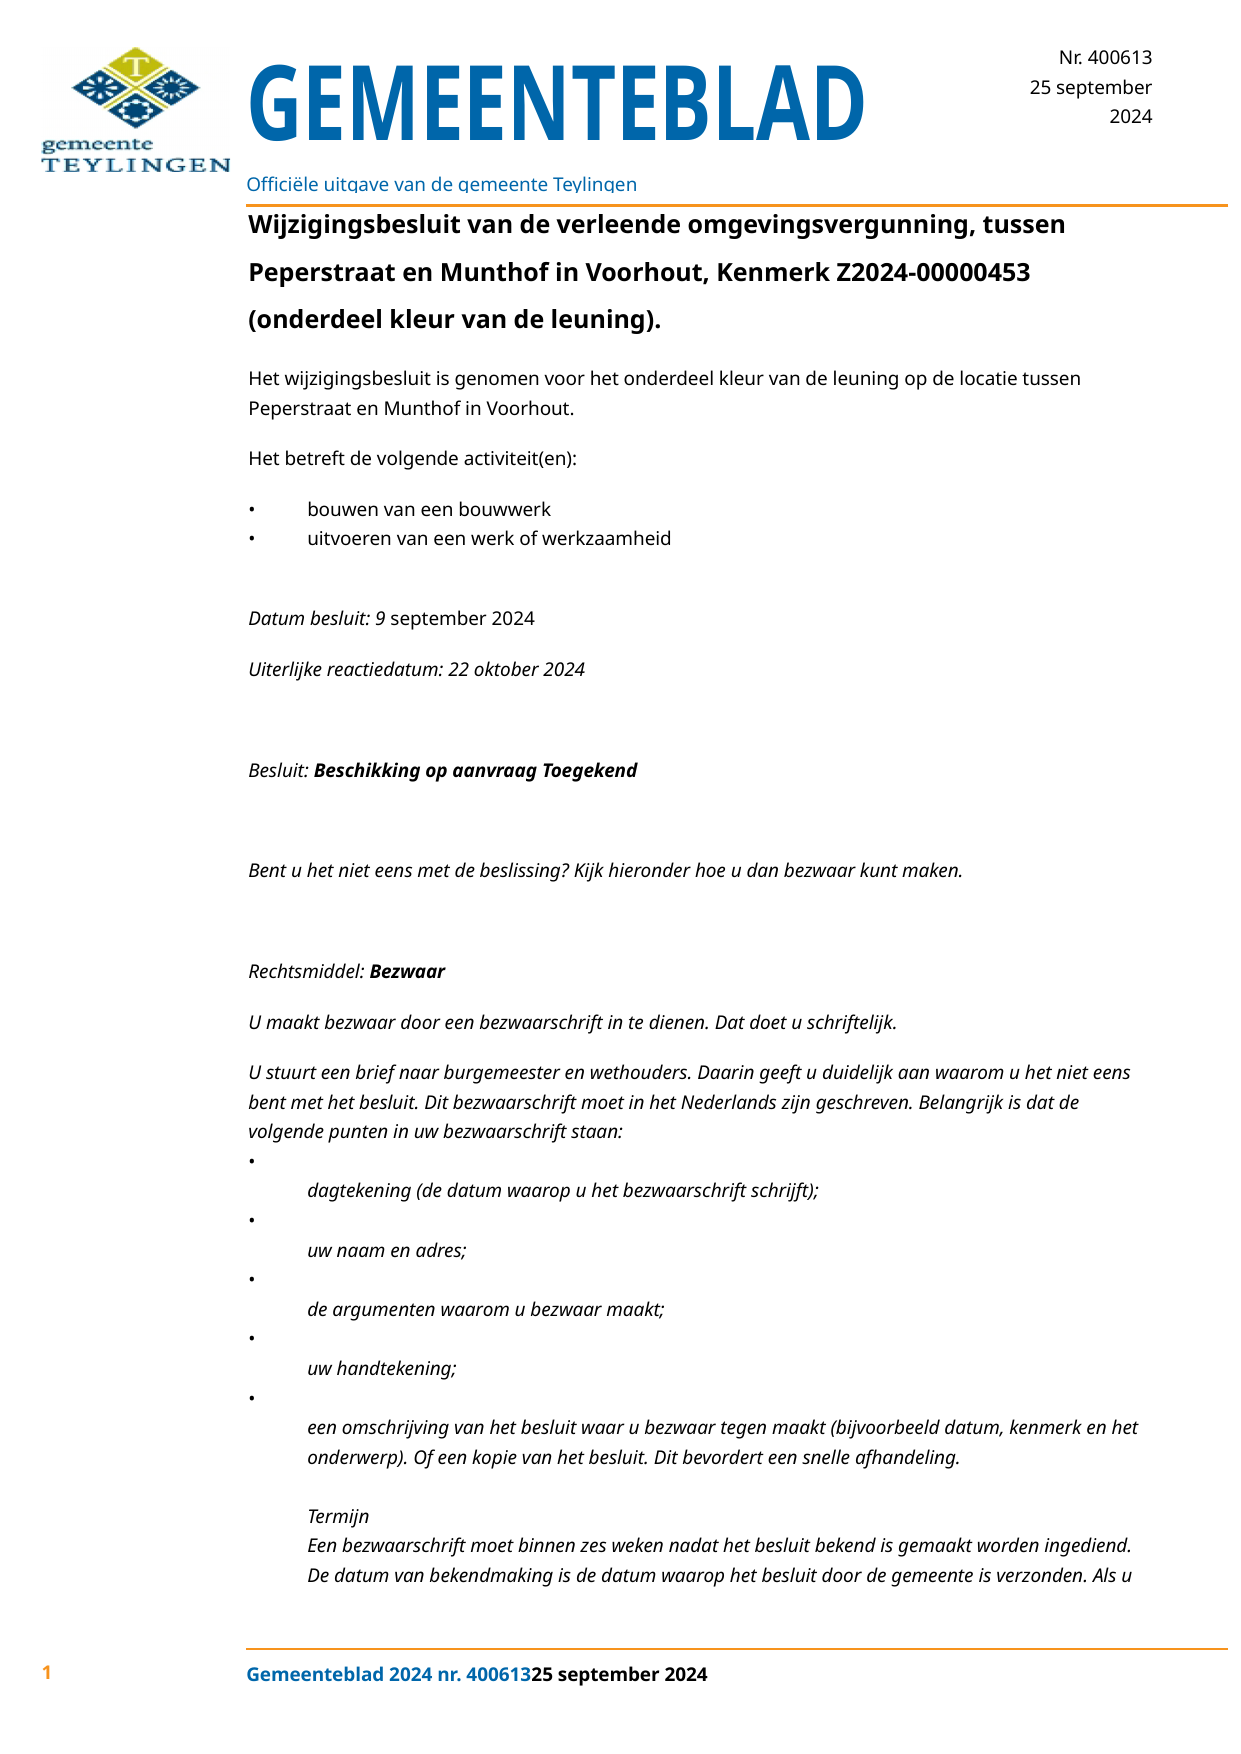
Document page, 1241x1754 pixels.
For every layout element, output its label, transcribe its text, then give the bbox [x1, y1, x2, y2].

list uitvoeren van een werk of werkzaamheid [248, 526, 1152, 551]
list uw naam en adres; [248, 1237, 1152, 1262]
picture [41, 47, 231, 172]
text Rechtsmiddel: Bezwaar [248, 958, 1152, 984]
text U maakt bezwaar door een bezwaarschrift in te dienen. Dat doet u schriftelijk. [248, 1009, 1152, 1034]
text Uiterlijke reactiedatum: 22 oktober 2024 [248, 656, 1152, 682]
text Bent u het niet eens met de beslissing? Kijk hieronder hoe u dan bezwaar kunt maken. [248, 858, 1152, 883]
list dagtekening (de datum waarop u het bezwaarschrift schrijft); [248, 1178, 1152, 1203]
text Het betreft de volgende activiteit(en): [248, 446, 1152, 471]
list uw handtekening; [248, 1355, 1152, 1381]
text Besluit: Beschikking op aanvraag Toegekend [248, 757, 1152, 782]
list een omschrijving van het besluit waar u bezwaar tegen maakt (bijvoorbeeld datum, kenmerk en het onderwerp). Of een kopie van het besluit. Dit bevordert een snelle afhandeling. [248, 1414, 1152, 1469]
list Een bezwaarschrift moet binnen zes weken nadat het besluit bekend is gemaakt worden ingediend. De datum van bekendmaking is de datum waarop het besluit door de gemeente is verzonden. Als u [248, 1533, 1152, 1588]
text U stuurt een brief naar burgemeester en wethouders. Daarin geeft u duidelijk aan waarom u het niet eens bent met het besluit. Dit bezwaarschrift moet in het Nederlands zijn geschreven. Belangrijk is dat de volgende punten in uw bezwaarschrift staan: [248, 1059, 1152, 1144]
list bouwen van een bouwwerk [248, 496, 1152, 522]
list Termijn [248, 1503, 1152, 1529]
text Het wijzigingsbesluit is genomen voor het onderdeel kleur van de leuning op de locatie tussen Peperstraat en Munthof in Voorhout. [248, 366, 1152, 421]
text Datum besluit: 9 september 2024 [248, 606, 1152, 631]
text Wijzigingsbesluit van de verleende omgevingsvergunning, tussen Peperstraat en Munthof in Voorhout, Kenmerk Z2024-00000453 (onderdeel kleur van de leuning). [248, 207, 1152, 336]
list de argumenten waarom u bezwaar maakt; [248, 1296, 1152, 1322]
